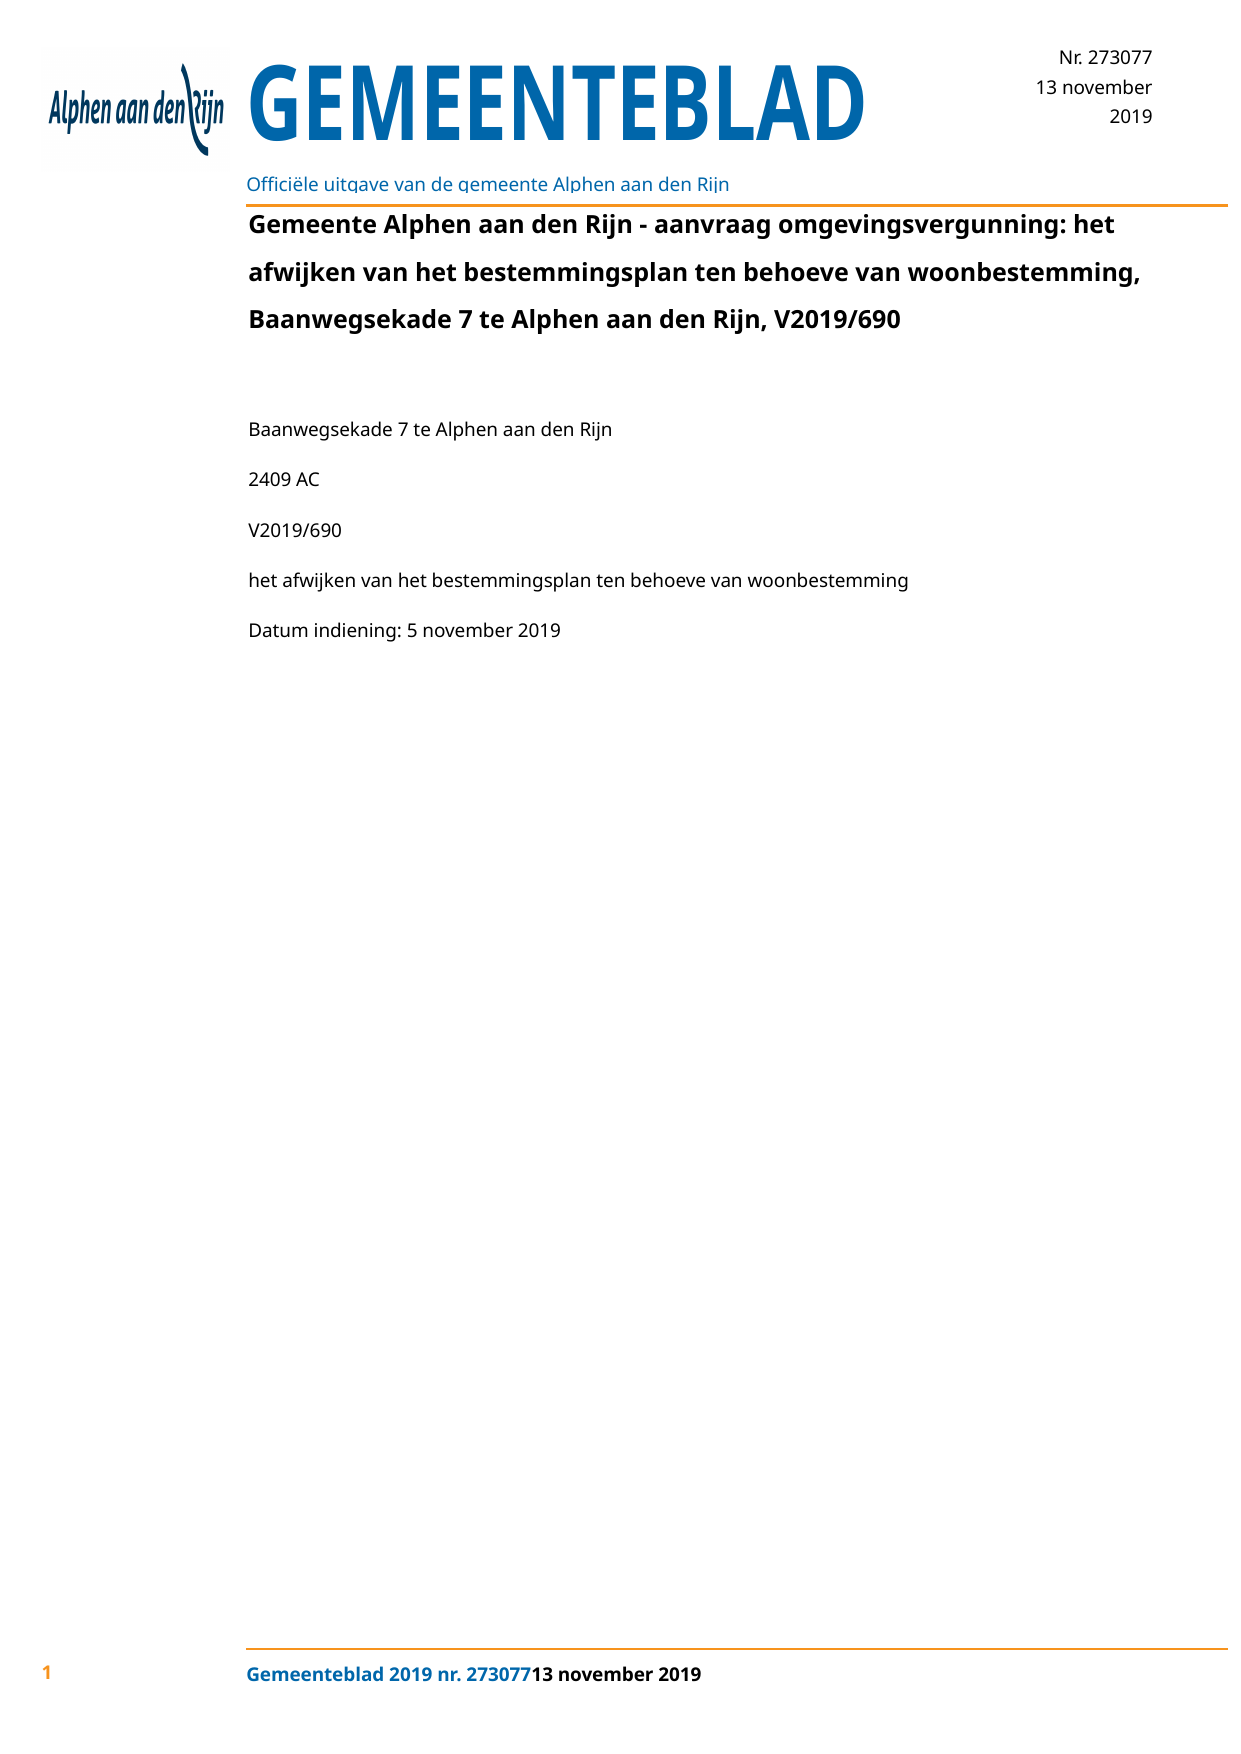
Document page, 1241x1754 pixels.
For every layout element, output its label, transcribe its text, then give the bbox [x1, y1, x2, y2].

picture [41, 47, 231, 172]
text Datum indiening: 5 november 2019 [248, 618, 1152, 643]
text het afwijken van het bestemmingsplan ten behoeve van woonbestemming [248, 567, 1152, 593]
text Gemeente Alphen aan den Rijn - aanvraag omgevingsvergunning: het afwijken van het bestemmingsplan ten behoeve van woonbestemming, Baanwegsekade 7 te Alphen aan den Rijn, V2019/690 [248, 207, 1152, 336]
text V2019/690 [248, 517, 1152, 542]
text 2409 AC [248, 466, 1152, 492]
text Baanwegsekade 7 te Alphen aan den Rijn [248, 416, 1152, 442]
